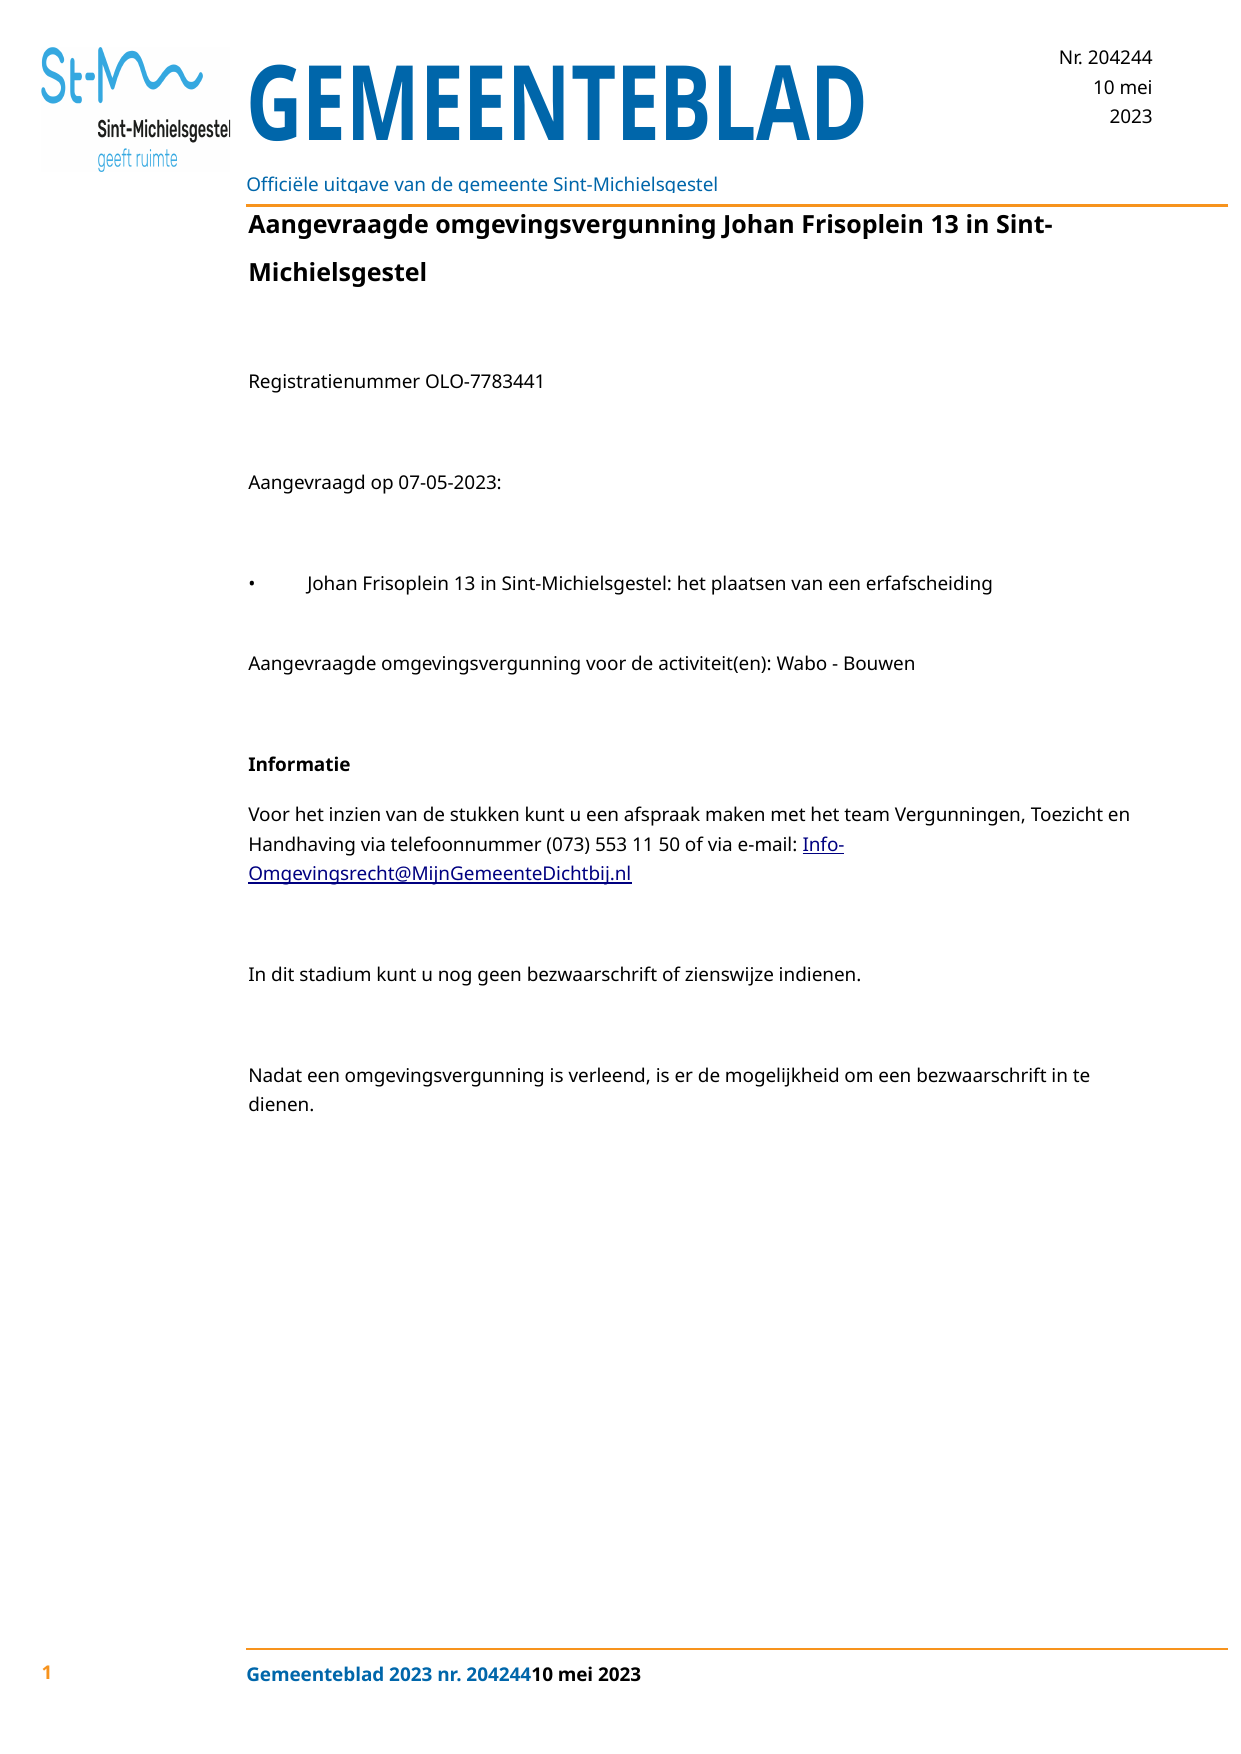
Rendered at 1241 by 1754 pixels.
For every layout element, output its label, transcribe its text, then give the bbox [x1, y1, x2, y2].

text In dit stadium kunt u nog geen bezwaarschrift of zienswijze indienen. [248, 961, 1152, 987]
picture [41, 47, 231, 172]
list Johan Frisoplein 13 in Sint-Michielsgestel: het plaatsen van een erfafscheiding [248, 570, 1152, 596]
text Informatie [248, 751, 1152, 777]
text Aangevraagde omgevingsvergunning Johan Frisoplein 13 in Sint-Michielsgestel [248, 207, 1152, 288]
text Nadat een omgevingsvergunning is verleend, is er de mogelijkheid om een bezwaarschrift in te dienen. [248, 1062, 1152, 1117]
text Registratienummer OLO-7783441 [248, 368, 1152, 394]
text Aangevraagde omgevingsvergunning voor de activiteit(en): Wabo - Bouwen [248, 650, 1152, 676]
text Voor het inzien van de stukken kunt u een afspraak maken met het team Vergunningen, Toezicht en Handhaving via telefoonnummer (073) 553 11 50 of via e-mail: Info-Omgevingsrecht@MijnGemeenteDichtbij.nl [248, 801, 1152, 886]
text Aangevraagd op 07-05-2023: [248, 469, 1152, 495]
